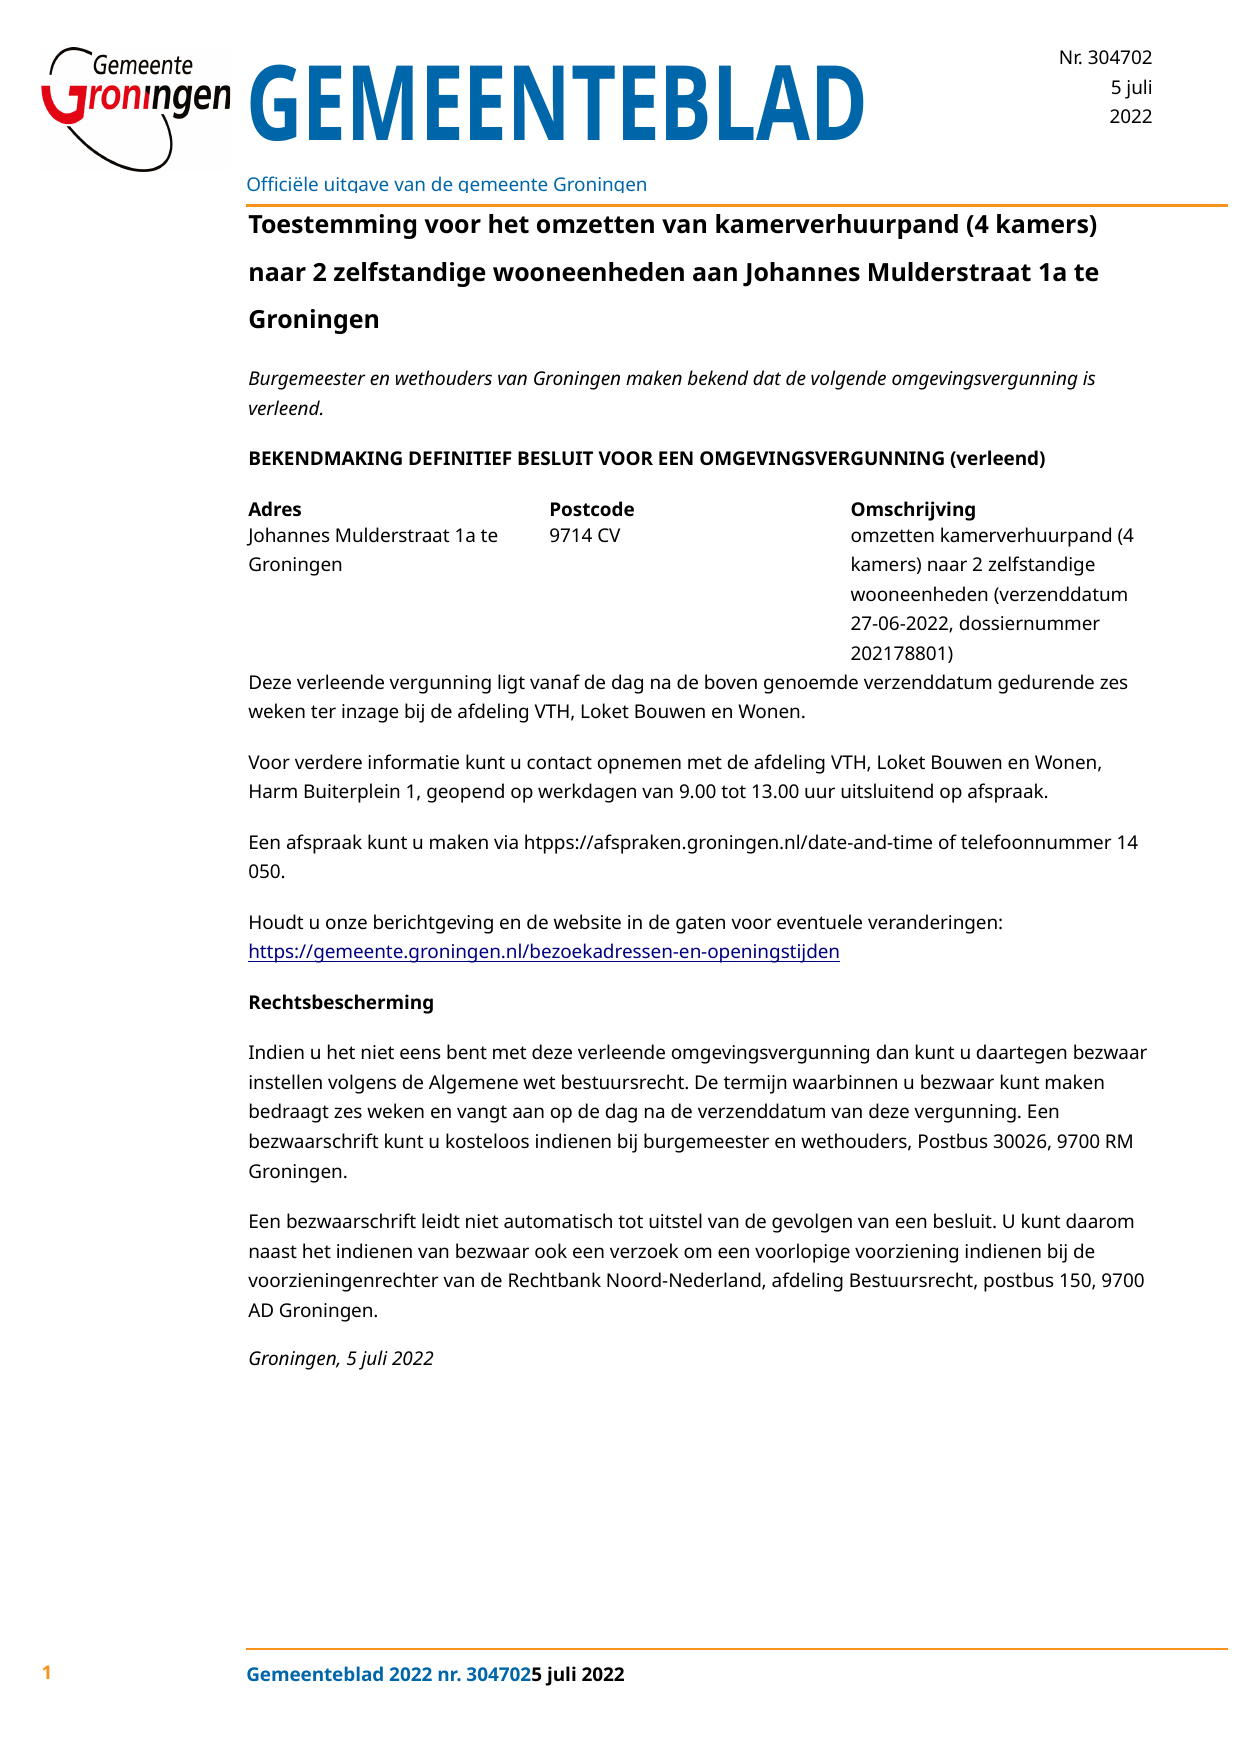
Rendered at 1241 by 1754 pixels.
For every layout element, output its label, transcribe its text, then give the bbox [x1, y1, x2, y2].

picture [41, 47, 231, 172]
table_cell 9714 CV [549, 522, 850, 666]
text Een afspraak kunt u maken via htpps://afspraken.groningen.nl/date-and-time of telefoonnummer 14 050. [248, 829, 1152, 884]
text Burgemeester en wethouders van Groningen maken bekend dat de volgende omgevingsvergunning is verleend. [248, 366, 1152, 421]
text Een bezwaarschrift leidt niet automatisch tot uitstel van de gevolgen van een besluit. U kunt daarom naast het indienen van bezwaar ook een verzoek om een voorlopige voorziening indienen bij de voorzieningenrechter van de Rechtbank Noord-Nederland, afdeling Bestuursrecht, postbus 150, 9700 AD Groningen. [248, 1208, 1152, 1323]
text Toestemming voor het omzetten van kamerverhuurpand (4 kamers) naar 2 zelfstandige wooneenheden aan Johannes Mulderstraat 1a te Groningen [248, 207, 1152, 336]
table_header Adres [248, 496, 549, 522]
text Deze verleende vergunning ligt vanaf de dag na de boven genoemde verzenddatum gedurende zes weken ter inzage bij de afdeling VTH, Loket Bouwen en Wonen. [248, 669, 1152, 724]
table_header Postcode [549, 496, 850, 522]
table_cell Johannes Mulderstraat 1a te Groningen [248, 522, 549, 666]
table_cell omzetten kamerverhuurpand (4 kamers) naar 2 zelfstandige wooneenheden (verzenddatum 27-06-2022, dossiernummer 202178801) [850, 522, 1152, 666]
text Houdt u onze berichtgeving en de website in de gaten voor eventuele veranderingen: https://gemeente.groningen.nl/bezoekadressen-en-openingstijden [248, 909, 1152, 964]
text Voor verdere informatie kunt u contact opnemen met de afdeling VTH, Loket Bouwen en Wonen, Harm Buiterplein 1, geopend op werkdagen van 9.00 tot 13.00 uur uitsluitend op afspraak. [248, 749, 1152, 804]
text BEKENDMAKING DEFINITIEF BESLUIT VOOR EEN OMGEVINGSVERGUNNING (verleend) [248, 446, 1152, 471]
text Groningen, 5 juli 2022 [248, 1345, 1152, 1371]
text Rechtsbescherming [248, 989, 1152, 1015]
table_header Omschrijving [850, 496, 1152, 522]
text Indien u het niet eens bent met deze verleende omgevingsvergunning dan kunt u daartegen bezwaar instellen volgens de Algemene wet bestuursrecht. De termijn waarbinnen u bezwaar kunt maken bedraagt zes weken en vangt aan op de dag na de verzenddatum van deze vergunning. Een bezwaarschrift kunt u kosteloos indienen bij burgemeester en wethouders, Postbus 30026, 9700 RM Groningen. [248, 1039, 1152, 1183]
